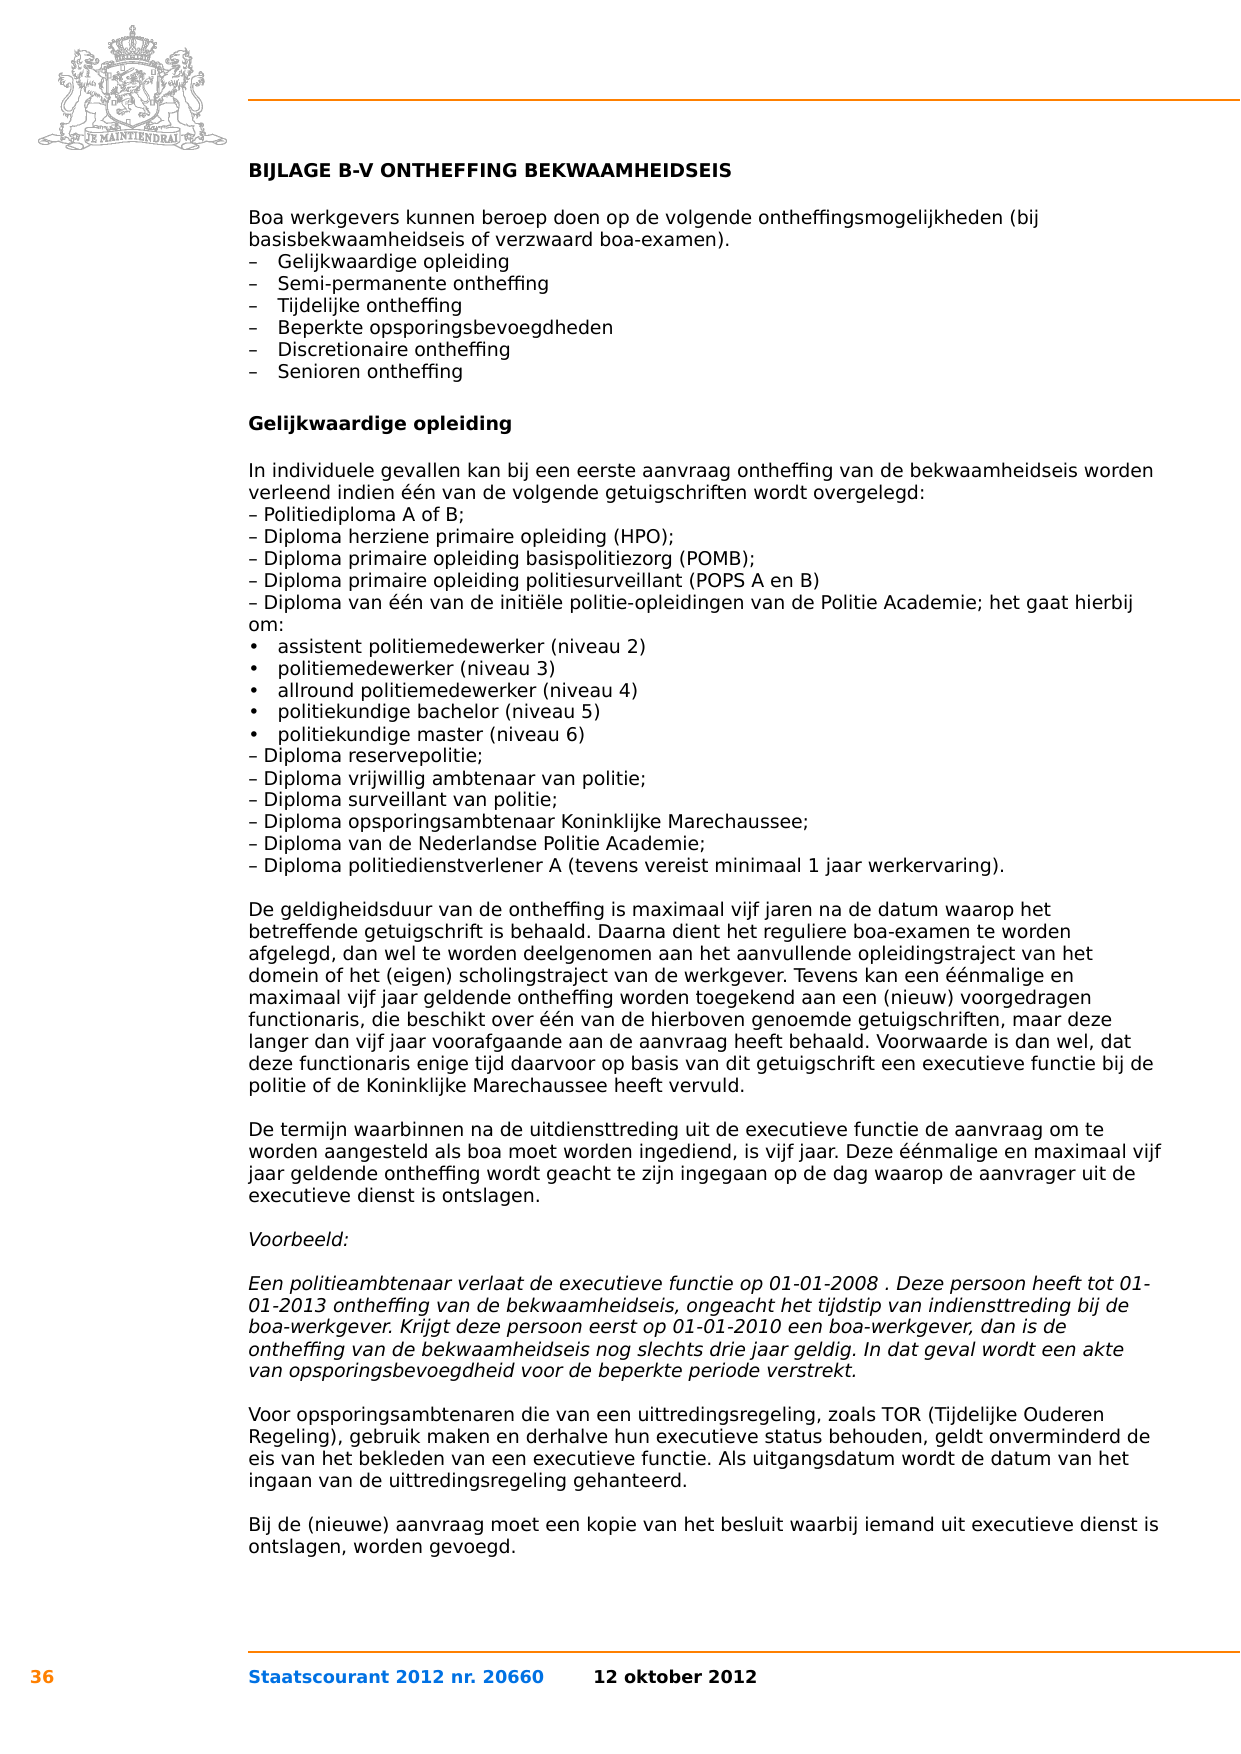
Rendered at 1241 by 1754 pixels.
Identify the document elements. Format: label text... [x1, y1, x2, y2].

picture [38, 25, 227, 150]
text – Diploma opsporingsambtenaar Koninklijke Marechaussee; [248, 811, 1163, 833]
text – Diploma van één van de initiële politie-opleidingen van de Politie Academie; het gaat hierbij om: [248, 592, 1163, 636]
text – Diploma surveillant van politie; [248, 789, 1163, 811]
text – Gelijkwaardige opleiding [248, 251, 1163, 273]
text De termijn waarbinnen na de uitdiensttreding uit de executieve functie de aanvraag om te worden aangesteld als boa moet worden ingediend, is vijf jaar. Deze éénmalige en maximaal vijf jaar geldende ontheffing wordt geacht te zijn ingegaan op de dag waarop de aanvrager uit de executieve dienst is ontslagen. [248, 1119, 1163, 1207]
text – Beperkte opsporingsbevoegdheden [248, 317, 1163, 339]
text – Diploma primaire opleiding basispolitiezorg (POMB); [248, 548, 1163, 569]
text – Senioren ontheffing [248, 361, 1163, 383]
text – Tijdelijke ontheffing [248, 295, 1163, 317]
text Een politieambtenaar verlaat de executieve functie op 01-01-2008 . Deze persoon heeft tot 01-01-2013 ontheffing van de bekwaamheidseis, ongeacht het tijdstip van indiensttreding bij de boa-werkgever. Krijgt deze persoon eerst op 01-01-2010 een boa-werkgever, dan is de ontheffing van de bekwaamheidseis nog slechts drie jaar geldig. In dat geval wordt een akte van opsporingsbevoegdheid voor de beperkte periode verstrekt. [248, 1272, 1163, 1382]
text – Politiediploma A of B; [248, 504, 1163, 526]
text • politiemedewerker (niveau 3) [248, 657, 1163, 679]
text – Diploma politiedienstverlener A (tevens vereist minimaal 1 jaar werkervaring). [248, 855, 1163, 877]
text – Diploma reservepolitie; [248, 745, 1163, 767]
text – Semi-permanente ontheffing [248, 273, 1163, 295]
text – Diploma herziene primaire opleiding (HPO); [248, 526, 1163, 548]
text Bij de (nieuwe) aanvraag moet een kopie van het besluit waarbij iemand uit executieve dienst is ontslagen, worden gevoegd. [248, 1514, 1163, 1558]
text In individuele gevallen kan bij een eerste aanvraag ontheffing van de bekwaamheidseis worden verleend indien één van de volgende getuigschriften wordt overgelegd: [248, 460, 1163, 504]
subtitle BIJLAGE B-V ONTHEFFING BEKWAAMHEIDSEIS [248, 160, 1163, 182]
text – Diploma van de Nederlandse Politie Academie; [248, 833, 1163, 855]
text Voor opsporingsambtenaren die van een uittredingsregeling, zoals TOR (Tijdelijke Ouderen Regeling), gebruik maken en derhalve hun executieve status behouden, geldt onverminderd de eis van het bekleden van een executieve functie. Als uitgangsdatum wordt de datum van het ingaan van de uittredingsregeling gehanteerd. [248, 1404, 1163, 1492]
text – Diploma primaire opleiding politiesurveillant (POPS A en B) [248, 569, 1163, 592]
text • politiekundige master (niveau 6) [248, 723, 1163, 745]
text • politiekundige bachelor (niveau 5) [248, 701, 1163, 723]
text – Discretionaire ontheffing [248, 339, 1163, 361]
text De geldigheidsduur van de ontheffing is maximaal vijf jaren na de datum waarop het betreffende getuigschrift is behaald. Daarna dient het reguliere boa-examen te worden afgelegd, dan wel te worden deelgenomen aan het aanvullende opleidingstraject van het domein of het (eigen) scholingstraject van de werkgever. Tevens kan een éénmalige en maximaal vijf jaar geldende ontheffing worden toegekend aan een (nieuw) voorgedragen functionaris, die beschikt over één van de hierboven genoemde getuigschriften, maar deze langer dan vijf jaar voorafgaande aan de aanvraag heeft behaald. Voorwaarde is dan wel, dat deze functionaris enige tijd daarvoor op basis van dit getuigschrift een executieve functie bij de politie of de Koninklijke Marechaussee heeft vervuld. [248, 899, 1163, 1097]
text • allround politiemedewerker (niveau 4) [248, 679, 1163, 701]
text – Diploma vrijwillig ambtenaar van politie; [248, 767, 1163, 789]
subtitle Voorbeeld: [248, 1229, 1163, 1251]
text Boa werkgevers kunnen beroep doen op de volgende ontheffingsmogelijkheden (bij basisbekwaamheidseis of verzwaard boa-examen). [248, 207, 1163, 251]
text • assistent politiemedewerker (niveau 2) [248, 636, 1163, 657]
subtitle Gelijkwaardige opleiding [248, 413, 1163, 435]
